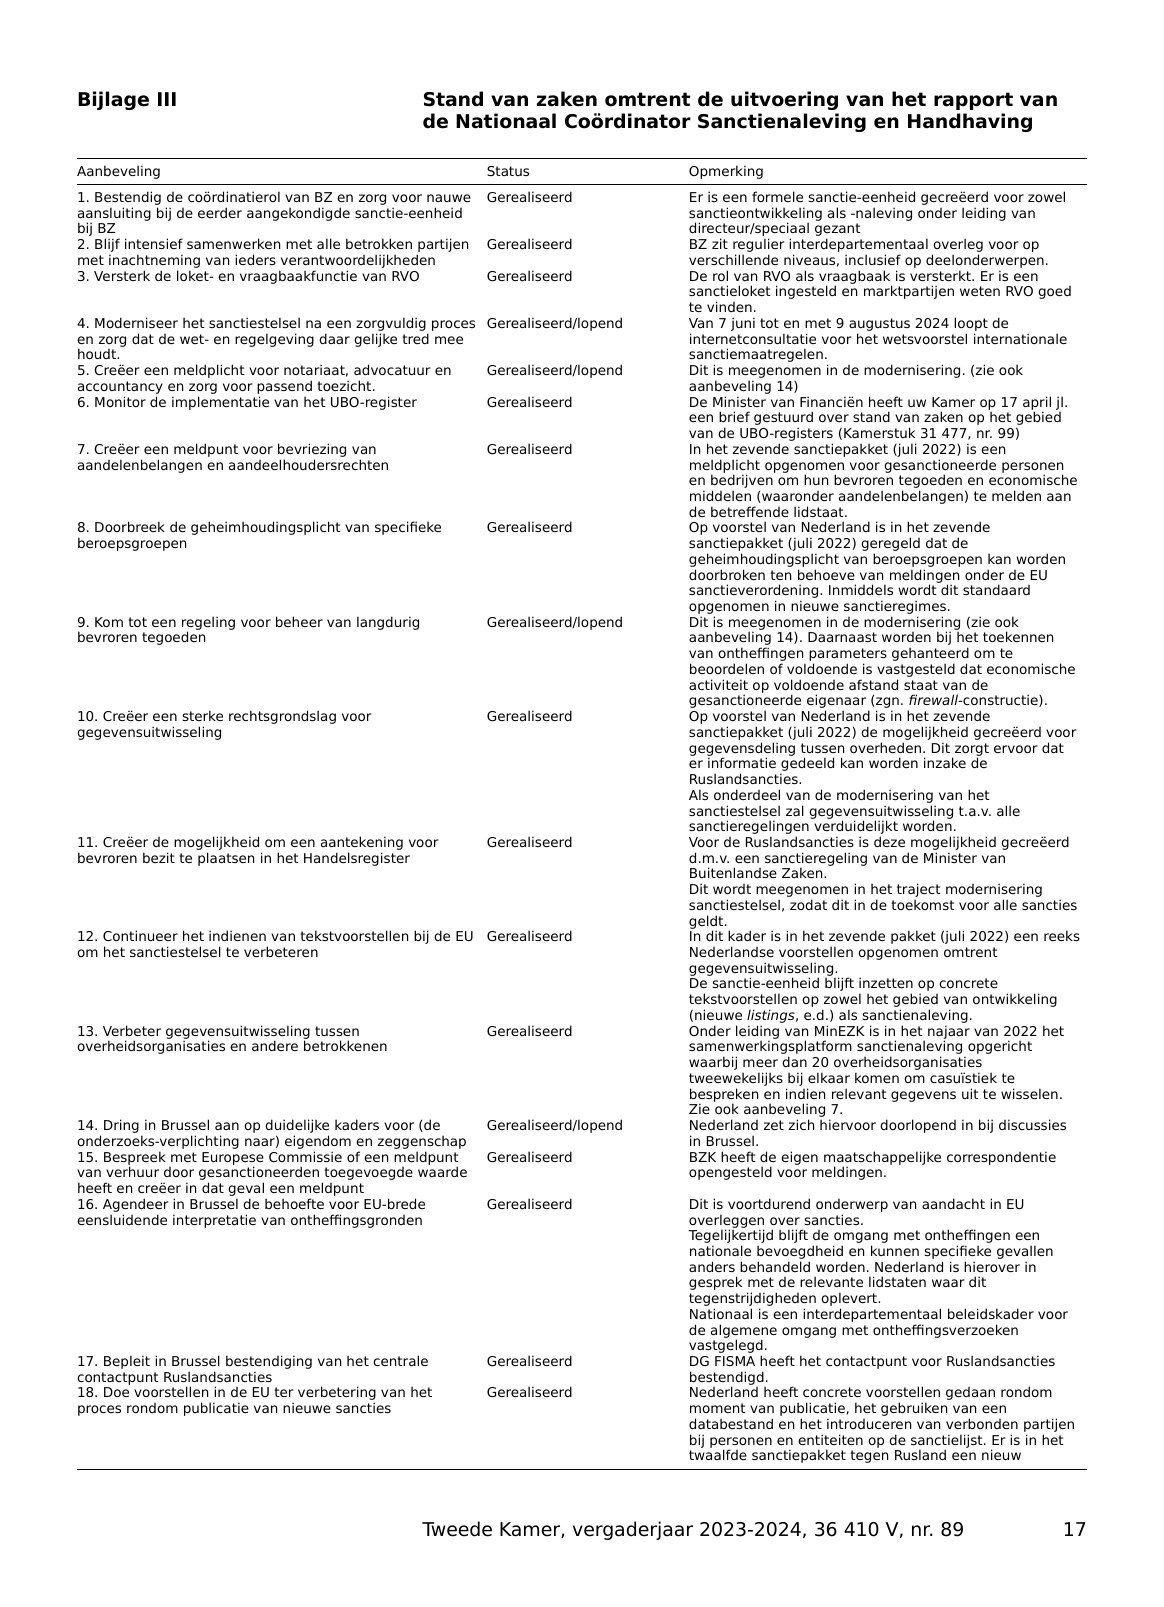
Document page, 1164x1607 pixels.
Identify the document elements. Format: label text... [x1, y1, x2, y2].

table_cell Onder leiding van MinEZK is in het najaar van 2022 het samenwerkingsplatform sanctienaleving opgericht waarbij meer dan 20 overheidsorganisaties tweewekelijks bij elkaar komen om casuïstiek te bespreken en indien relevant gegevens uit te wisselen. Zie ook aanbeveling 7. [683, 1024, 1087, 1118]
table_cell Er is een formele sanctie-eenheid gecreëerd voor zowel sanctieontwikkeling als -naleving onder leiding van directeur/speciaal gezant [683, 185, 1087, 237]
table_cell 5. Creëer een meldplicht voor notariaat, advocatuur en accountancy en zorg voor passend toezicht. [77, 363, 481, 394]
table_cell 9. Kom tot een regeling voor beheer van langdurig bevroren tegoeden [77, 615, 481, 709]
table_cell DG FISMA heeft het contactpunt voor Ruslandsancties bestendigd. [683, 1354, 1087, 1385]
table_cell Gerealiseerd [481, 185, 683, 237]
table_cell 13. Verbeter gegevensuitwisseling tussen overheidsorganisaties en andere betrokkenen [77, 1024, 481, 1118]
table_cell De Minister van Financiën heeft uw Kamer op 17 april jl. een brief gestuurd over stand van zaken op het gebied van de UBO-registers (Kamerstuk 31 477, nr. 99) [683, 394, 1087, 442]
table_cell Gerealiseerd [481, 835, 683, 929]
table_cell Gerealiseerd [481, 1149, 683, 1197]
table_cell Gerealiseerd [481, 1385, 683, 1469]
table_cell Gerealiseerd [481, 709, 683, 835]
table_cell Op voorstel van Nederland is in het zevende sanctiepakket (juli 2022) de mogelijkheid gecreëerd voor gegevensdeling tussen overheden. Dit zorgt ervoor dat er informatie gedeeld kan worden inzake de Ruslandsancties. Als onderdeel van de modernisering van het sanctiestelsel zal gegevensuitwisseling t.a.v. alle sanctieregelingen verduidelijkt worden. [683, 709, 1087, 835]
table_cell 17. Bepleit in Brussel bestendiging van het centrale contactpunt Ruslandsancties [77, 1354, 481, 1385]
table_cell Gerealiseerd [481, 394, 683, 442]
table_cell 1. Bestendig de coördinatierol van BZ en zorg voor nauwe aansluiting bij de eerder aangekondigde sanctie-eenheid bij BZ [77, 185, 481, 237]
table_header Aanbeveling [77, 159, 481, 184]
table_cell 6. Monitor de implementatie van het UBO-register [77, 394, 481, 442]
table_cell In dit kader is in het zevende pakket (juli 2022) een reeks Nederlandse voorstellen opgenomen omtrent gegevensuitwisseling. De sanctie-eenheid blijft inzetten op concrete tekstvoorstellen op zowel het gebied van ontwikkeling (nieuwe listings, e.d.) als sanctienaleving. [683, 929, 1087, 1023]
table_cell 8. Doorbreek de geheimhoudingsplicht van specifieke beroepsgroepen [77, 520, 481, 614]
table_cell Gerealiseerd [481, 1197, 683, 1354]
subtitle Bijlage III Stand van zaken omtrent de uitvoering van het rapport van de Nationaal Coördinator Sanctienaleving en Handhaving [77, 89, 1087, 133]
table_header Opmerking [683, 159, 1087, 184]
table_cell In het zevende sanctiepakket (juli 2022) is een meldplicht opgenomen voor gesanctioneerde personen en bedrijven om hun bevroren tegoeden en economische middelen (waaronder aandelenbelangen) te melden aan de betreffende lidstaat. [683, 442, 1087, 520]
table_cell BZ zit regulier interdepartementaal overleg voor op verschillende niveaus, inclusief op deelonderwerpen. [683, 237, 1087, 268]
table_cell Gerealiseerd [481, 269, 683, 316]
table_cell Dit is meegenomen in de modernisering. (zie ook aanbeveling 14) [683, 363, 1087, 394]
table_cell 2. Blijf intensief samenwerken met alle betrokken partijen met inachtneming van ieders verantwoordelijkheden [77, 237, 481, 268]
table_cell Gerealiseerd/lopend [481, 615, 683, 709]
table_cell Gerealiseerd [481, 1024, 683, 1118]
table_cell 12. Continueer het indienen van tekstvoorstellen bij de EU om het sanctiestelsel te verbeteren [77, 929, 481, 1023]
table_cell Nederland zet zich hiervoor doorlopend in bij discussies in Brussel. [683, 1118, 1087, 1149]
table_cell Dit is meegenomen in de modernisering (zie ook aanbeveling 14). Daarnaast worden bij het toekennen van ontheffingen parameters gehanteerd om te beoordelen of voldoende is vastgesteld dat economische activiteit op voldoende afstand staat van de gesanctioneerde eigenaar (zgn. firewall-constructie). [683, 615, 1087, 709]
table_cell 3. Versterk de loket- en vraagbaakfunctie van RVO [77, 269, 481, 316]
table_cell 16. Agendeer in Brussel de behoefte voor EU-brede eensluidende interpretatie van ontheffingsgronden [77, 1197, 481, 1354]
table_cell 11. Creëer de mogelijkheid om een aantekening voor bevroren bezit te plaatsen in het Handelsregister [77, 835, 481, 929]
table_cell 15. Bespreek met Europese Commissie of een meldpunt van verhuur door gesanctioneerden toegevoegde waarde heeft en creëer in dat geval een meldpunt [77, 1149, 481, 1197]
table_cell Gerealiseerd/lopend [481, 1118, 683, 1149]
table_header Status [481, 159, 683, 184]
table_cell 18. Doe voorstellen in de EU ter verbetering van het proces rondom publicatie van nieuwe sancties [77, 1385, 481, 1469]
table_cell Gerealiseerd/lopend [481, 363, 683, 394]
table_cell Gerealiseerd [481, 237, 683, 268]
table_cell Van 7 juni tot en met 9 augustus 2024 loopt de internetconsultatie voor het wetsvoorstel internationale sanctiemaatregelen. [683, 316, 1087, 363]
table_cell Gerealiseerd [481, 1354, 683, 1385]
table_cell Op voorstel van Nederland is in het zevende sanctiepakket (juli 2022) geregeld dat de geheimhoudingsplicht van beroepsgroepen kan worden doorbroken ten behoeve van meldingen onder de EU sanctieverordening. Inmiddels wordt dit standaard opgenomen in nieuwe sanctieregimes. [683, 520, 1087, 614]
table_cell 4. Moderniseer het sanctiestelsel na een zorgvuldig proces en zorg dat de wet- en regelgeving daar gelijke tred mee houdt. [77, 316, 481, 363]
table_cell Gerealiseerd [481, 520, 683, 614]
table_cell De rol van RVO als vraagbaak is versterkt. Er is een sanctieloket ingesteld en marktpartijen weten RVO goed te vinden. [683, 269, 1087, 316]
table_cell 10. Creëer een sterke rechtsgrondslag voor gegevensuitwisseling [77, 709, 481, 835]
table_cell 14. Dring in Brussel aan op duidelijke kaders voor (de onderzoeks-verplichting naar) eigendom en zeggenschap [77, 1118, 481, 1149]
table_cell Gerealiseerd [481, 442, 683, 520]
table_cell Dit is voortdurend onderwerp van aandacht in EU overleggen over sancties. Tegelijkertijd blijft de omgang met ontheffingen een nationale bevoegdheid en kunnen specifieke gevallen anders behandeld worden. Nederland is hierover in gesprek met de relevante lidstaten waar dit tegenstrijdigheden oplevert. Nationaal is een interdepartementaal beleidskader voor de algemene omgang met ontheffingsverzoeken vastgelegd. [683, 1197, 1087, 1354]
table_cell Gerealiseerd [481, 929, 683, 1023]
table_cell Nederland heeft concrete voorstellen gedaan rondom moment van publicatie, het gebruiken van een databestand en het introduceren van verbonden partijen bij personen en entiteiten op de sanctielijst. Er is in het twaalfde sanctiepakket tegen Rusland een nieuw [683, 1385, 1087, 1469]
table_cell 7. Creëer een meldpunt voor bevriezing van aandelenbelangen en aandeelhoudersrechten [77, 442, 481, 520]
table_cell Voor de Ruslandsancties is deze mogelijkheid gecreëerd d.m.v. een sanctieregeling van de Minister van Buitenlandse Zaken. Dit wordt meegenomen in het traject modernisering sanctiestelsel, zodat dit in de toekomst voor alle sancties geldt. [683, 835, 1087, 929]
table_cell BZK heeft de eigen maatschappelijke correspondentie opengesteld voor meldingen. [683, 1149, 1087, 1197]
table_cell Gerealiseerd/lopend [481, 316, 683, 363]
